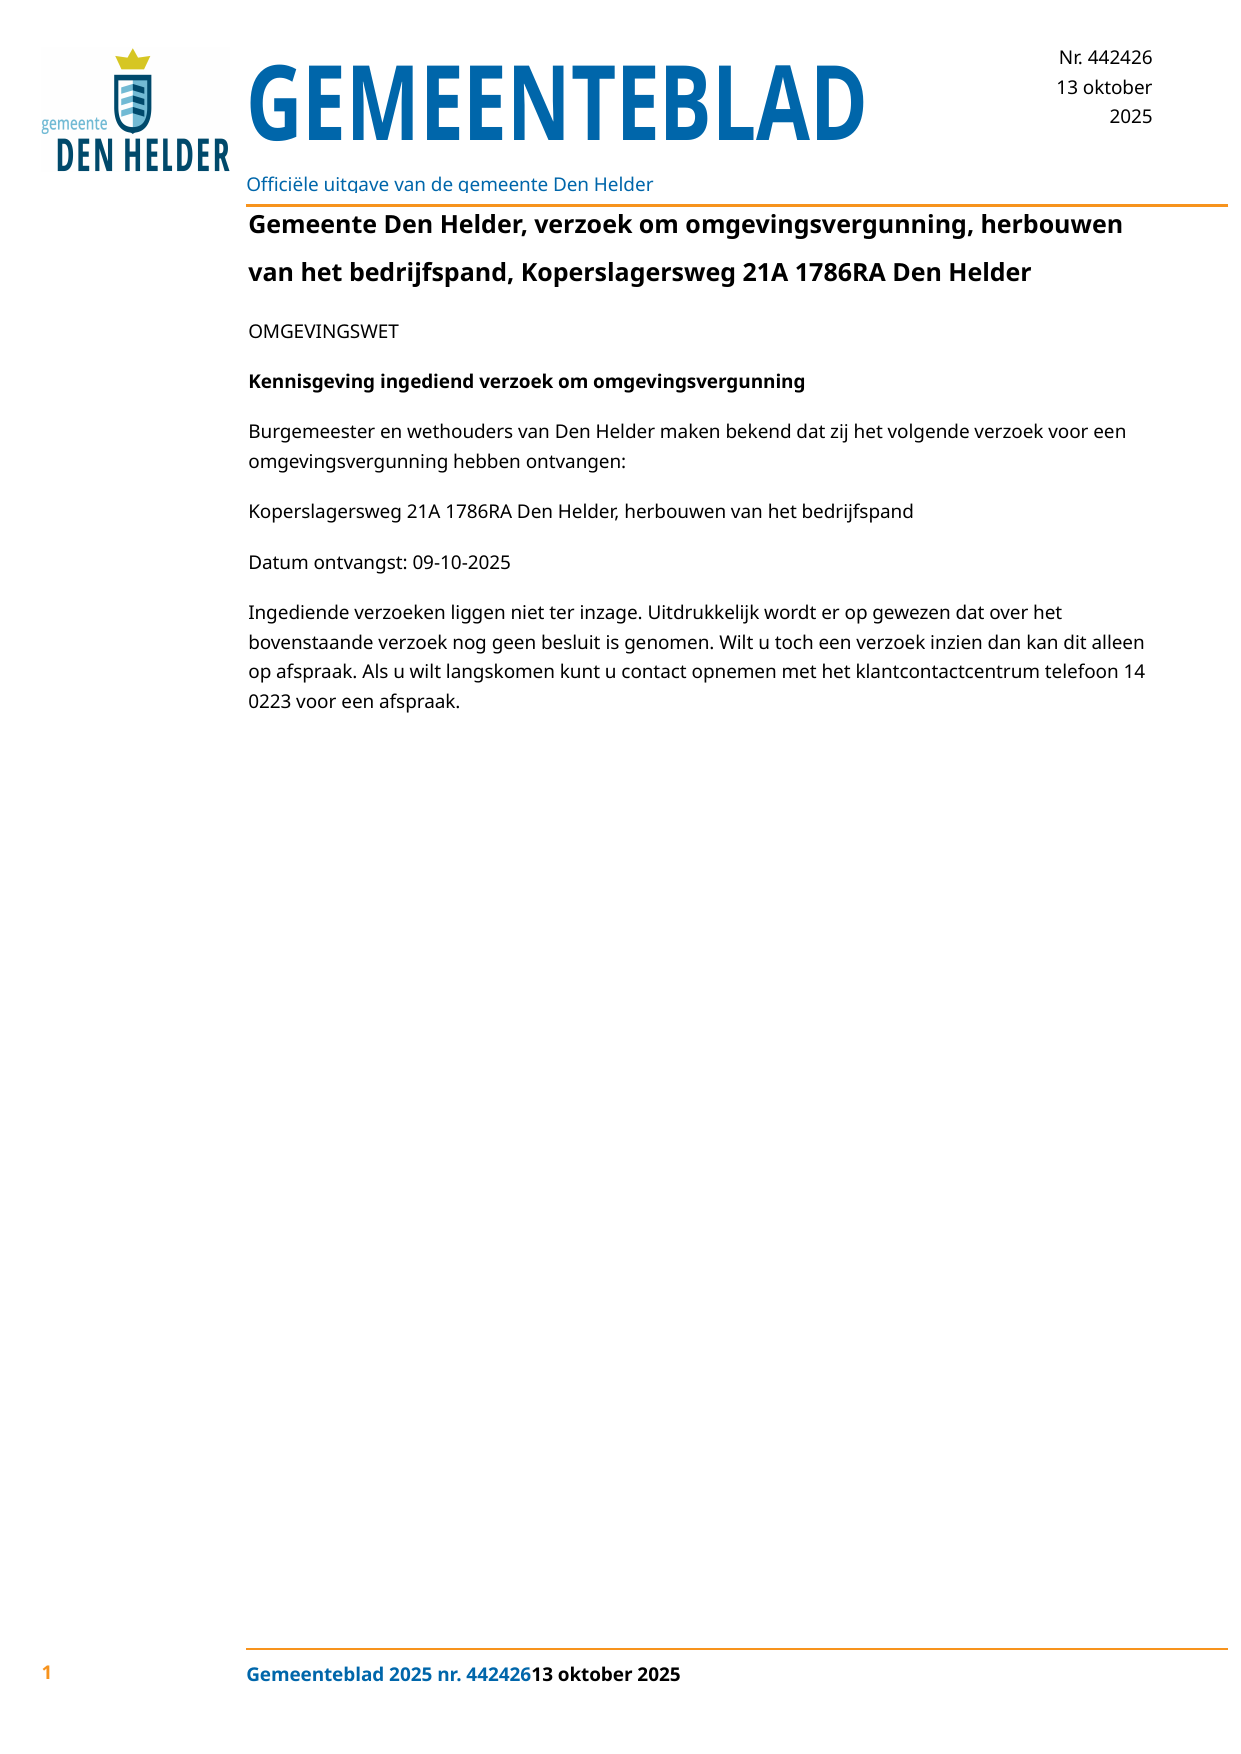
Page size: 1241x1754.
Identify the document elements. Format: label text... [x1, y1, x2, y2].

picture [220, 160, 224, 172]
text Datum ontvangst: 09-10-2025 [248, 549, 1152, 575]
text Kennisgeving ingediend verzoek om omgevingsvergunning [248, 368, 1152, 394]
text Koperslagersweg 21A 1786RA Den Helder, herbouwen van het bedrijfspand [248, 499, 1152, 524]
text OMGEVINGSWET [248, 318, 1152, 344]
picture [130, 157, 135, 172]
picture [41, 47, 231, 172]
picture [182, 144, 187, 165]
picture [100, 154, 106, 172]
text Burgemeester en wethouders van Den Helder maken bekend dat zij het volgende verzoek voor een omgevingsvergunning hebben ontvangen: [248, 419, 1152, 474]
picture [63, 144, 68, 165]
text Ingediende verzoeken liggen niet ter inzage. Uitdrukkelijk wordt er op gewezen dat over het bovenstaande verzoek nog geen besluit is genomen. Wilt u toch een verzoek inzien dan kan dit alleen op afspraak. Als u wilt langskomen kunt u contact opnemen met het klantcontactcentrum telefoon 14 0223 voor een afspraak. [248, 599, 1152, 714]
text Gemeente Den Helder, verzoek om omgevingsvergunning, herbouwen van het bedrijfspand, Koperslagersweg 21A 1786RA Den Helder [248, 207, 1152, 288]
